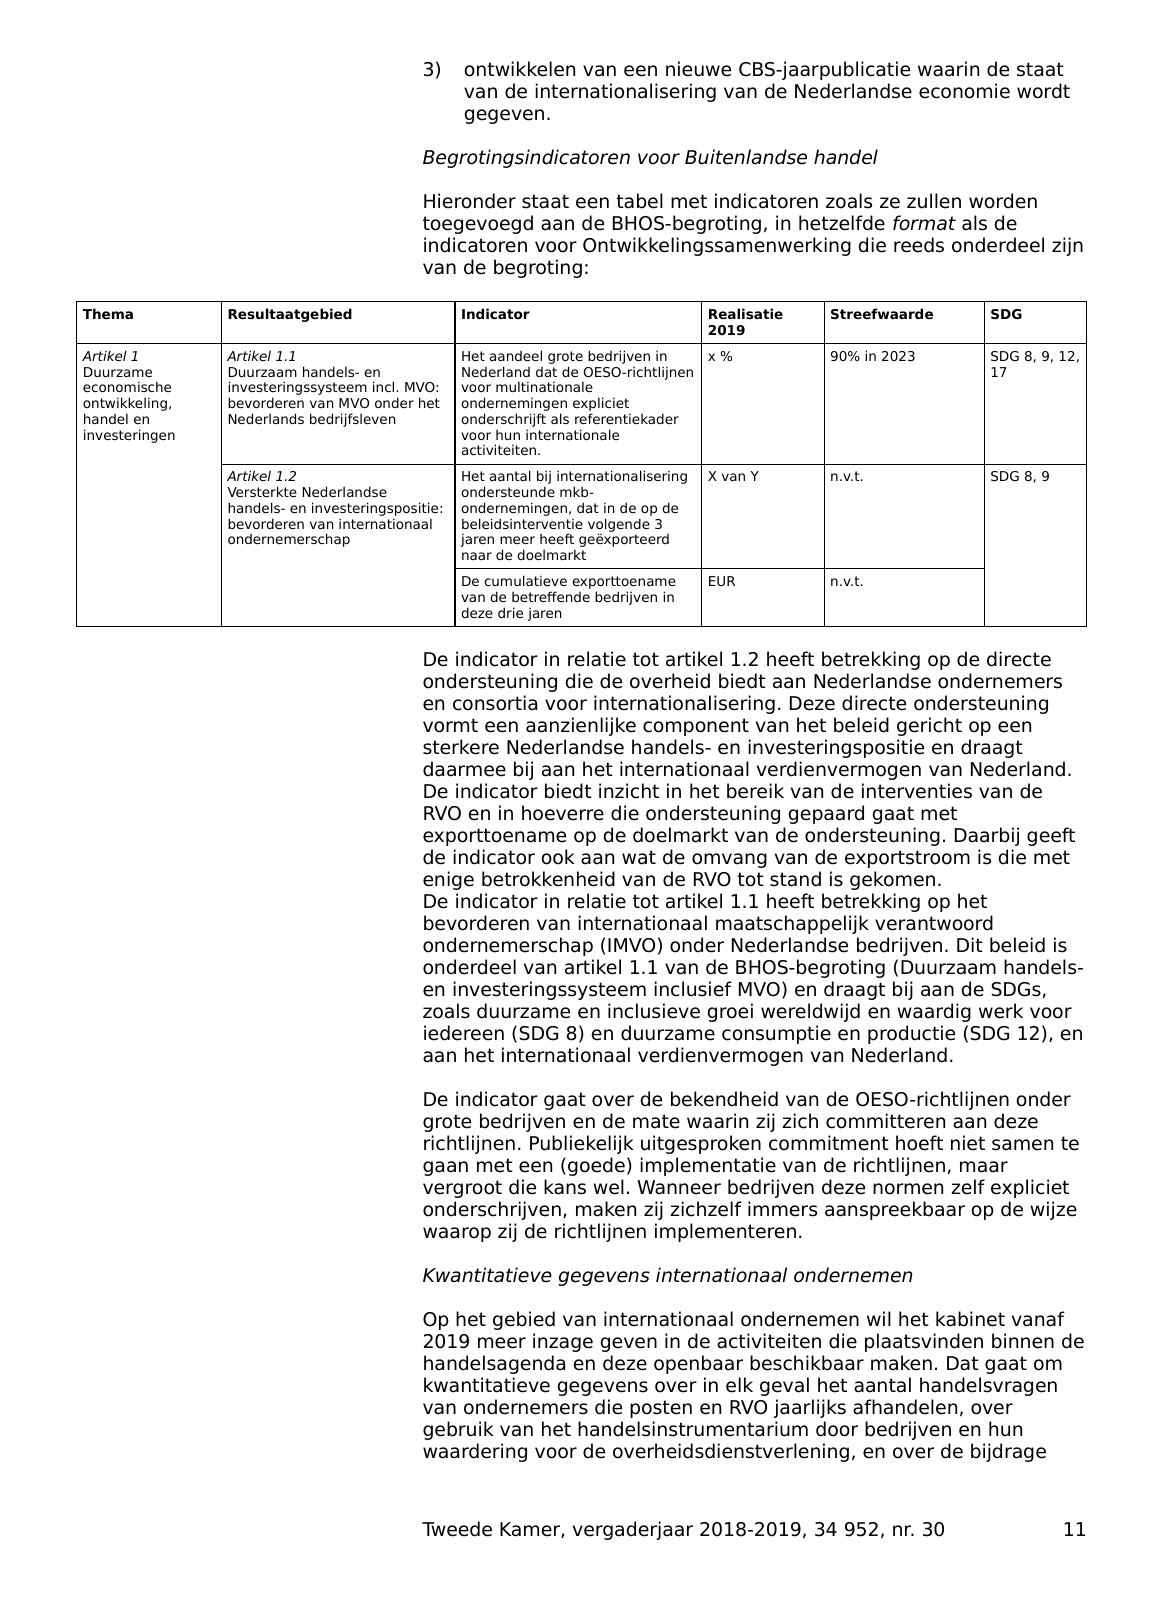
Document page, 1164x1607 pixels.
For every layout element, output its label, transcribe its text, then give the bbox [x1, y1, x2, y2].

table_cell x % [702, 344, 824, 463]
text De indicator gaat over de bekendheid van de OESO-richtlijnen onder grote bedrijven en de mate waarin zij zich committeren aan deze richtlijnen. Publiekelijk uitgesproken commitment hoeft niet samen te gaan met een (goede) implementatie van de richtlijnen, maar vergroot die kans wel. Wanneer bedrijven deze normen zelf expliciet onderschrijven, maken zij zichzelf immers aanspreekbaar op de wijze waarop zij de richtlijnen implementeren. [422, 1089, 1087, 1243]
table_cell n.v.t. [825, 569, 984, 626]
table_cell EUR [702, 569, 824, 626]
table_cell Artikel 1 Duurzame economische ontwikkeling, handel en investeringen [77, 344, 221, 626]
subtitle Kwantitatieve gegevens internationaal ondernemen [422, 1265, 1087, 1287]
table_cell X van Y [702, 465, 824, 568]
table_header Thema [77, 302, 221, 343]
table_cell SDG 8, 9, 12, 17 [985, 344, 1086, 463]
text Hieronder staat een tabel met indicatoren zoals ze zullen worden toegevoegd aan de BHOS-begroting, in hetzelfde format als de indicatoren voor Ontwikkelingssamenwerking die reeds onderdeel zijn van de begroting: [422, 191, 1087, 279]
table_cell n.v.t. [825, 465, 984, 568]
table_cell Het aantal bij internationalisering ondersteunde mkb-ondernemingen, dat in de op de beleidsinterventie volgende 3 jaren meer heeft geëxporteerd naar de doelmarkt [456, 465, 701, 568]
text De indicator in relatie tot artikel 1.2 heeft betrekking op de directe ondersteuning die de overheid biedt aan Nederlandse ondernemers en consortia voor internationalisering. Deze directe ondersteuning vormt een aanzienlijke component van het beleid gericht op een sterkere Nederlandse handels- en investeringspositie en draagt daarmee bij aan het internationaal verdienvermogen van Nederland. De indicator biedt inzicht in het bereik van de interventies van de RVO en in hoeverre die ondersteuning gepaard gaat met exporttoename op de doelmarkt van de ondersteuning. Daarbij geeft de indicator ook aan wat de omvang van de exportstroom is die met enige betrokkenheid van de RVO tot stand is gekomen. [422, 649, 1087, 891]
table_header Streefwaarde [825, 302, 984, 343]
text Op het gebied van internationaal ondernemen wil het kabinet vanaf 2019 meer inzage geven in de activiteiten die plaatsvinden binnen de handelsagenda en deze openbaar beschikbaar maken. Dat gaat om kwantitatieve gegevens over in elk geval het aantal handelsvragen van ondernemers die posten en RVO jaarlijks afhandelen, over gebruik van het handelsinstrumentarium door bedrijven en hun waardering voor de overheidsdienstverlening, en over de bijdrage [422, 1309, 1087, 1463]
table_cell Artikel 1.1 Duurzaam handels- en investeringssysteem incl. MVO: bevorderen van MVO onder het Nederlands bedrijfsleven [222, 344, 454, 463]
table_cell De cumulatieve exporttoename van de betreffende bedrijven in deze drie jaren [456, 569, 701, 626]
table_cell Artikel 1.2 Versterkte Nederlandse handels- en investeringspositie: bevorderen van internationaal ondernemerschap [222, 465, 454, 626]
table_cell 90% in 2023 [825, 344, 984, 463]
subtitle Begrotingsindicatoren voor Buitenlandse handel [422, 147, 1087, 169]
table_cell Het aandeel grote bedrijven in Nederland dat de OESO-richtlijnen voor multinationale ondernemingen expliciet onderschrijft als referentiekader voor hun internationale activiteiten. [456, 344, 701, 463]
table_header Indicator [456, 302, 701, 343]
text 3) ontwikkelen van een nieuwe CBS-jaarpublicatie waarin de staat van de internationalisering van de Nederlandse economie wordt gegeven. [422, 59, 1087, 125]
table_cell SDG 8, 9 [985, 465, 1086, 626]
table_header Realisatie 2019 [702, 302, 824, 343]
table_header SDG [985, 302, 1086, 343]
table_header Resultaatgebied [222, 302, 454, 343]
text De indicator in relatie tot artikel 1.1 heeft betrekking op het bevorderen van internationaal maatschappelijk verantwoord ondernemerschap (IMVO) onder Nederlandse bedrijven. Dit beleid is onderdeel van artikel 1.1 van de BHOS-begroting (Duurzaam handels- en investeringssysteem inclusief MVO) en draagt bij aan de SDGs, zoals duurzame en inclusieve groei wereldwijd en waardig werk voor iedereen (SDG 8) en duurzame consumptie en productie (SDG 12), en aan het internationaal verdienvermogen van Nederland. [422, 891, 1087, 1067]
